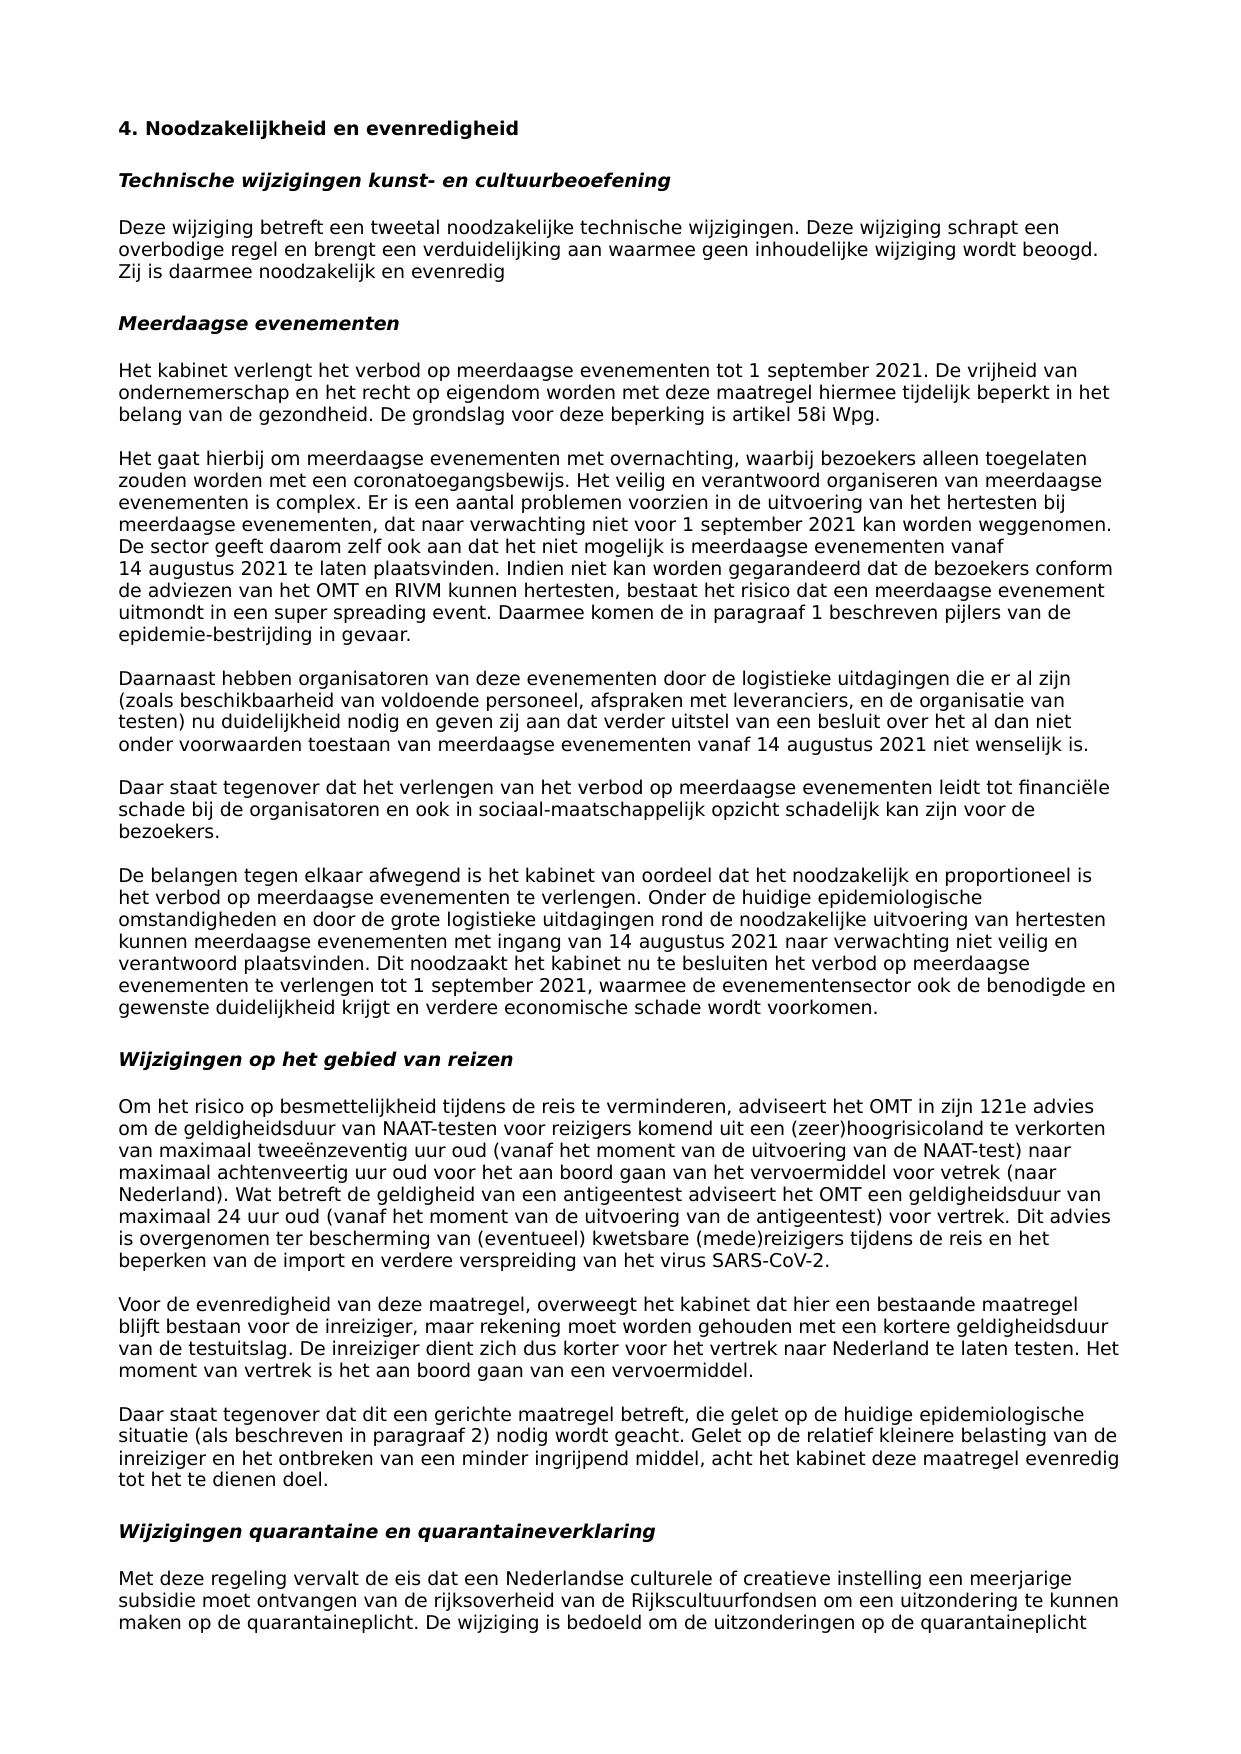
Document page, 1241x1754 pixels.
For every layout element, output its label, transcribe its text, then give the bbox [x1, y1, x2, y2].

text Het kabinet verlengt het verbod op meerdaagse evenementen tot 1 september 2021. De vrijheid van ondernemerschap en het recht op eigendom worden met deze maatregel hiermee tijdelijk beperkt in het belang van de gezondheid. De grondslag voor deze beperking is artikel 58i Wpg. [118, 360, 1122, 426]
text Om het risico op besmettelijkheid tijdens de reis te verminderen, adviseert het OMT in zijn 121e advies om de geldigheidsduur van NAAT-testen voor reizigers komend uit een (zeer)hoogrisicoland te verkorten van maximaal tweeënzeventig uur oud (vanaf het moment van de uitvoering van de NAAT-test) naar maximaal achtenveertig uur oud voor het aan boord gaan van het vervoermiddel voor vetrek (naar Nederland). Wat betreft de geldigheid van een antigeentest adviseert het OMT een geldigheidsduur van maximaal 24 uur oud (vanaf het moment van de uitvoering van de antigeentest) voor vertrek. Dit advies is overgenomen ter bescherming van (eventueel) kwetsbare (mede)reizigers tijdens de reis en het beperken van de import en verdere verspreiding van het virus SARS-CoV-2. [118, 1096, 1122, 1272]
text Voor de evenredigheid van deze maatregel, overweegt het kabinet dat hier een bestaande maatregel blijft bestaan voor de inreiziger, maar rekening moet worden gehouden met een kortere geldigheidsduur van de testuitslag. De inreiziger dient zich dus korter voor het vertrek naar Nederland te laten testen. Het moment van vertrek is het aan boord gaan van een vervoermiddel. [118, 1294, 1122, 1382]
text Daarnaast hebben organisatoren van deze evenementen door de logistieke uitdagingen die er al zijn (zoals beschikbaarheid van voldoende personeel, afspraken met leveranciers, en de organisatie van testen) nu duidelijkheid nodig en geven zij aan dat verder uitstel van een besluit over het al dan niet onder voorwaarden toestaan van meerdaagse evenementen vanaf 14 augustus 2021 niet wenselijk is. [118, 667, 1122, 755]
text Met deze regeling vervalt de eis dat een Nederlandse culturele of creatieve instelling een meerjarige subsidie moet ontvangen van de rijksoverheid van de Rijkscultuurfondsen om een uitzondering te kunnen maken op de quarantaineplicht. De wijziging is bedoeld om de uitzonderingen op de quarantaineplicht [118, 1568, 1122, 1634]
text Daar staat tegenover dat het verlengen van het verbod op meerdaagse evenementen leidt tot financiële schade bij de organisatoren en ook in sociaal-maatschappelijk opzicht schadelijk kan zijn voor de bezoekers. [118, 777, 1122, 843]
subtitle Wijzigingen quarantaine en quarantaineverklaring [118, 1521, 1122, 1543]
subtitle 4. Noodzakelijkheid en evenredigheid [118, 118, 1122, 140]
text Het gaat hierbij om meerdaagse evenementen met overnachting, waarbij bezoekers alleen toegelaten zouden worden met een coronatoegangsbewijs. Het veilig en verantwoord organiseren van meerdaagse evenementen is complex. Er is een aantal problemen voorzien in de uitvoering van het hertesten bij meerdaagse evenementen, dat naar verwachting niet voor 1 september 2021 kan worden weggenomen. De sector geeft daarom zelf ook aan dat het niet mogelijk is meerdaagse evenementen vanaf 14 augustus 2021 te laten plaatsvinden. Indien niet kan worden gegarandeerd dat de bezoekers conform de adviezen van het OMT en RIVM kunnen hertesten, bestaat het risico dat een meerdaagse evenement uitmondt in een super spreading event. Daarmee komen de in paragraaf 1 beschreven pijlers van de epidemie-bestrijding in gevaar. [118, 448, 1122, 646]
text Deze wijziging betreft een tweetal noodzakelijke technische wijzigingen. Deze wijziging schrapt een overbodige regel en brengt een verduidelijking aan waarmee geen inhoudelijke wijziging wordt beoogd. Zij is daarmee noodzakelijk en evenredig [118, 217, 1122, 283]
subtitle Technische wijzigingen kunst- en cultuurbeoefening [118, 170, 1122, 192]
text De belangen tegen elkaar afwegend is het kabinet van oordeel dat het noodzakelijk en proportioneel is het verbod op meerdaagse evenementen te verlengen. Onder de huidige epidemiologische omstandigheden en door de grote logistieke uitdagingen rond de noodzakelijke uitvoering van hertesten kunnen meerdaagse evenementen met ingang van 14 augustus 2021 naar verwachting niet veilig en verantwoord plaatsvinden. Dit noodzaakt het kabinet nu te besluiten het verbod op meerdaagse evenementen te verlengen tot 1 september 2021, waarmee de evenementensector ook de benodigde en gewenste duidelijkheid krijgt en verdere economische schade wordt voorkomen. [118, 865, 1122, 1019]
subtitle Meerdaagse evenementen [118, 313, 1122, 335]
text Daar staat tegenover dat dit een gerichte maatregel betreft, die gelet op de huidige epidemiologische situatie (als beschreven in paragraaf 2) nodig wordt geacht. Gelet op de relatief kleinere belasting van de inreiziger en het ontbreken van een minder ingrijpend middel, acht het kabinet deze maatregel evenredig tot het te dienen doel. [118, 1403, 1122, 1491]
subtitle Wijzigingen op het gebied van reizen [118, 1049, 1122, 1071]
